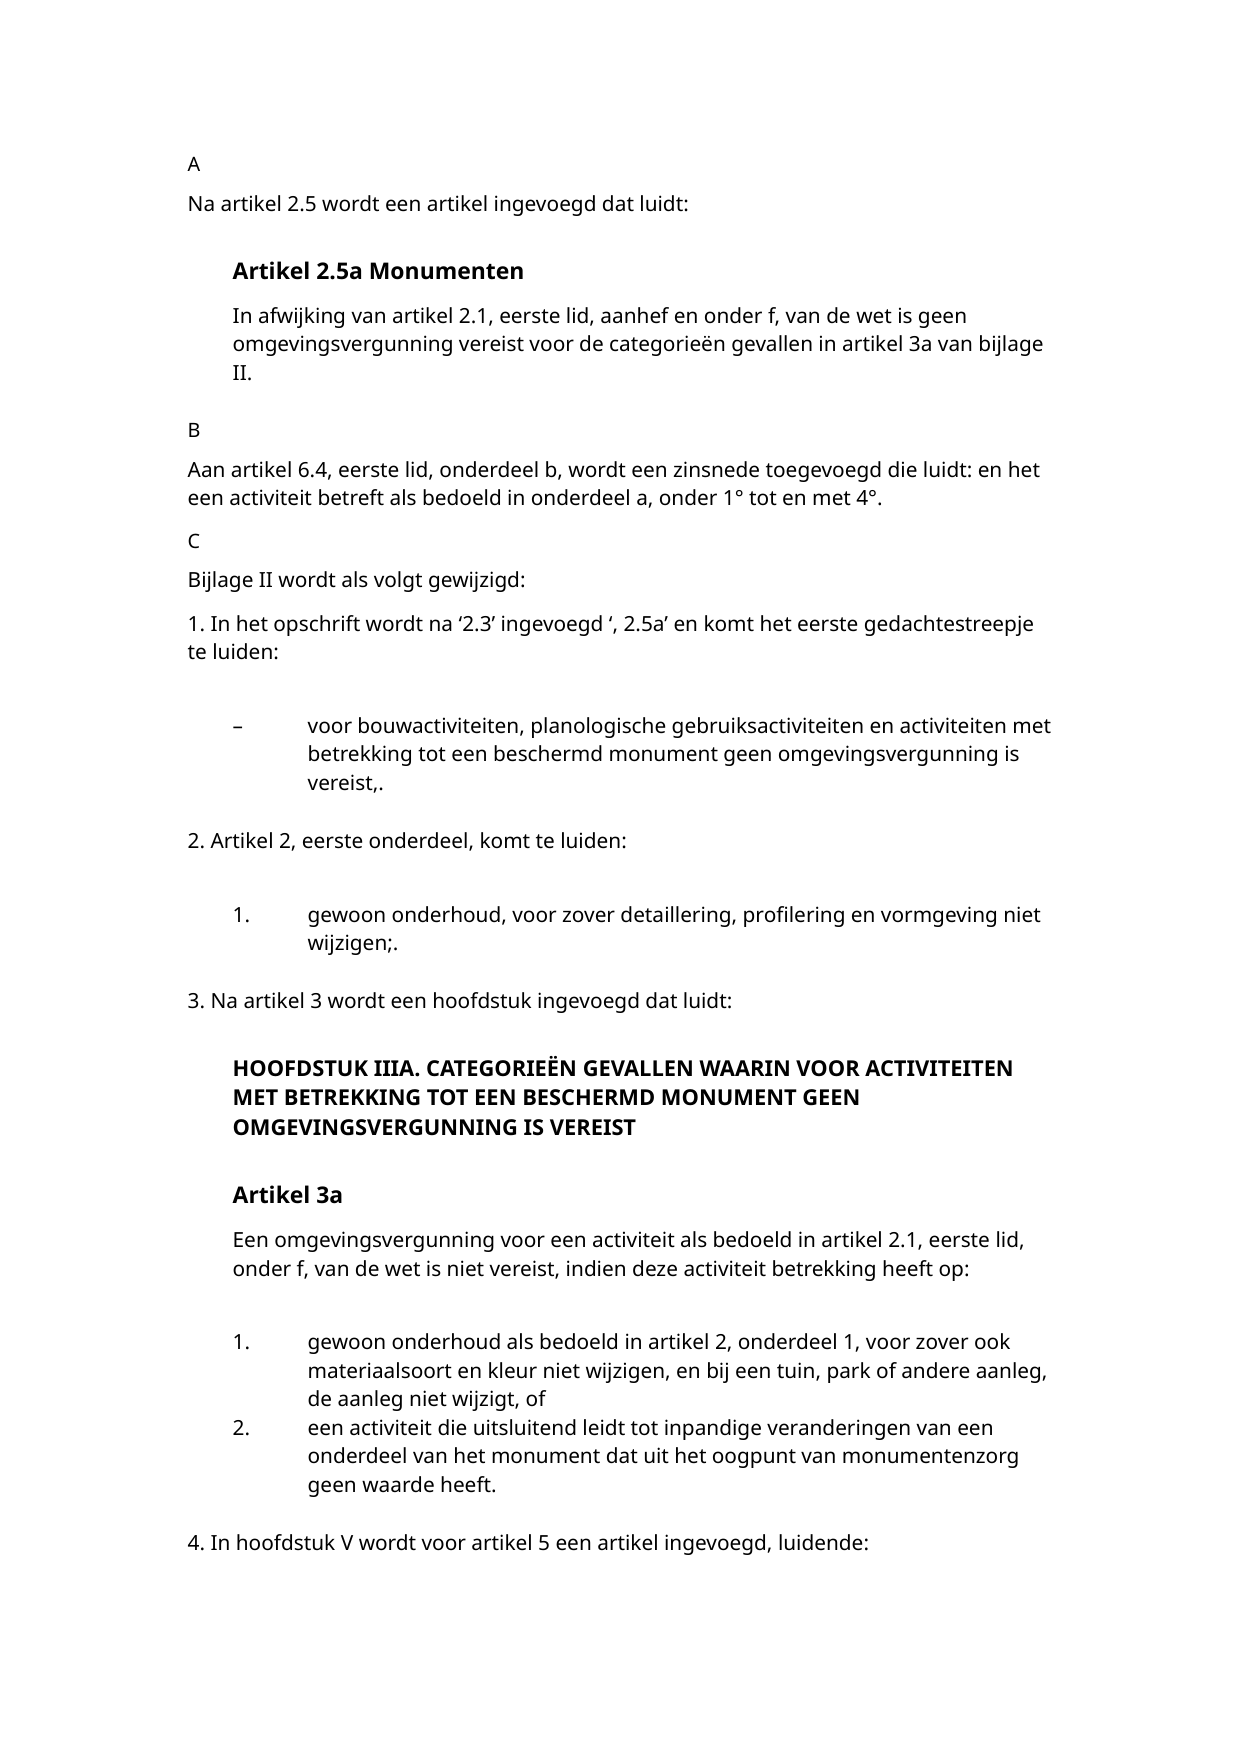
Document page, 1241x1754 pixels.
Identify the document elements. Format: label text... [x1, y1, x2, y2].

subtitle Artikel 2.5a Monumenten [232, 255, 1053, 286]
list gewoon onderhoud als bedoeld in artikel 2, onderdeel 1, voor zover ook materiaalsoort en kleur niet wijzigen, en bij een tuin, park of andere aanleg, de aanleg niet wijzigt, of [232, 1327, 1053, 1413]
text In afwijking van artikel 2.1, eerste lid, aanhef en onder f, van de wet is geen omgevingsvergunning vereist voor de categorieën gevallen in artikel 3a van bijlage II. [232, 301, 1053, 386]
text 3. Na artikel 3 wordt een hoofdstuk ingevoegd dat luidt: [187, 987, 1053, 1015]
list voor bouwactiviteiten, planologische gebruiksactiviteiten en activiteiten met betrekking tot een beschermd monument geen omgevingsvergunning is vereist,. [232, 711, 1053, 796]
text Na artikel 2.5 wordt een artikel ingevoegd dat luidt: [187, 189, 1053, 217]
subtitle HOOFDSTUK IIIA. CATEGORIEËN GEVALLEN WAARIN VOOR ACTIVITEITEN MET BETREKKING TOT EEN BESCHERMD MONUMENT GEEN OMGEVINGSVERGUNNING IS VEREIST [232, 1052, 1053, 1142]
text 1. In het opschrift wordt na ‘2.3’ ingevoegd ‘, 2.5a’ en komt het eerste gedachtestreepje te luiden: [187, 609, 1053, 666]
text B [187, 416, 1053, 443]
text 2. Artikel 2, eerste onderdeel, komt te luiden: [187, 826, 1053, 855]
text Een omgevingsvergunning voor een activiteit als bedoeld in artikel 2.1, eerste lid, onder f, van de wet is niet vereist, indien deze activiteit betrekking heeft op: [232, 1226, 1053, 1282]
text C [187, 527, 1053, 554]
subtitle Artikel 3a [232, 1179, 1053, 1211]
text 4. In hoofdstuk V wordt voor artikel 5 een artikel ingevoegd, luidende: [187, 1528, 1053, 1557]
text A [187, 150, 1053, 177]
text Bijlage II wordt als volgt gewijzigd: [187, 566, 1053, 594]
list gewoon onderhoud, voor zover detaillering, profilering en vormgeving niet wijzigen;. [232, 900, 1053, 957]
text Aan artikel 6.4, eerste lid, onderdeel b, wordt een zinsnede toegevoegd die luidt: en het een activiteit betreft als bedoeld in onderdeel a, onder 1° tot en met 4°. [187, 455, 1053, 512]
list een activiteit die uitsluitend leidt tot inpandige veranderingen van een onderdeel van het monument dat uit het oogpunt van monumentenzorg geen waarde heeft. [232, 1413, 1053, 1498]
